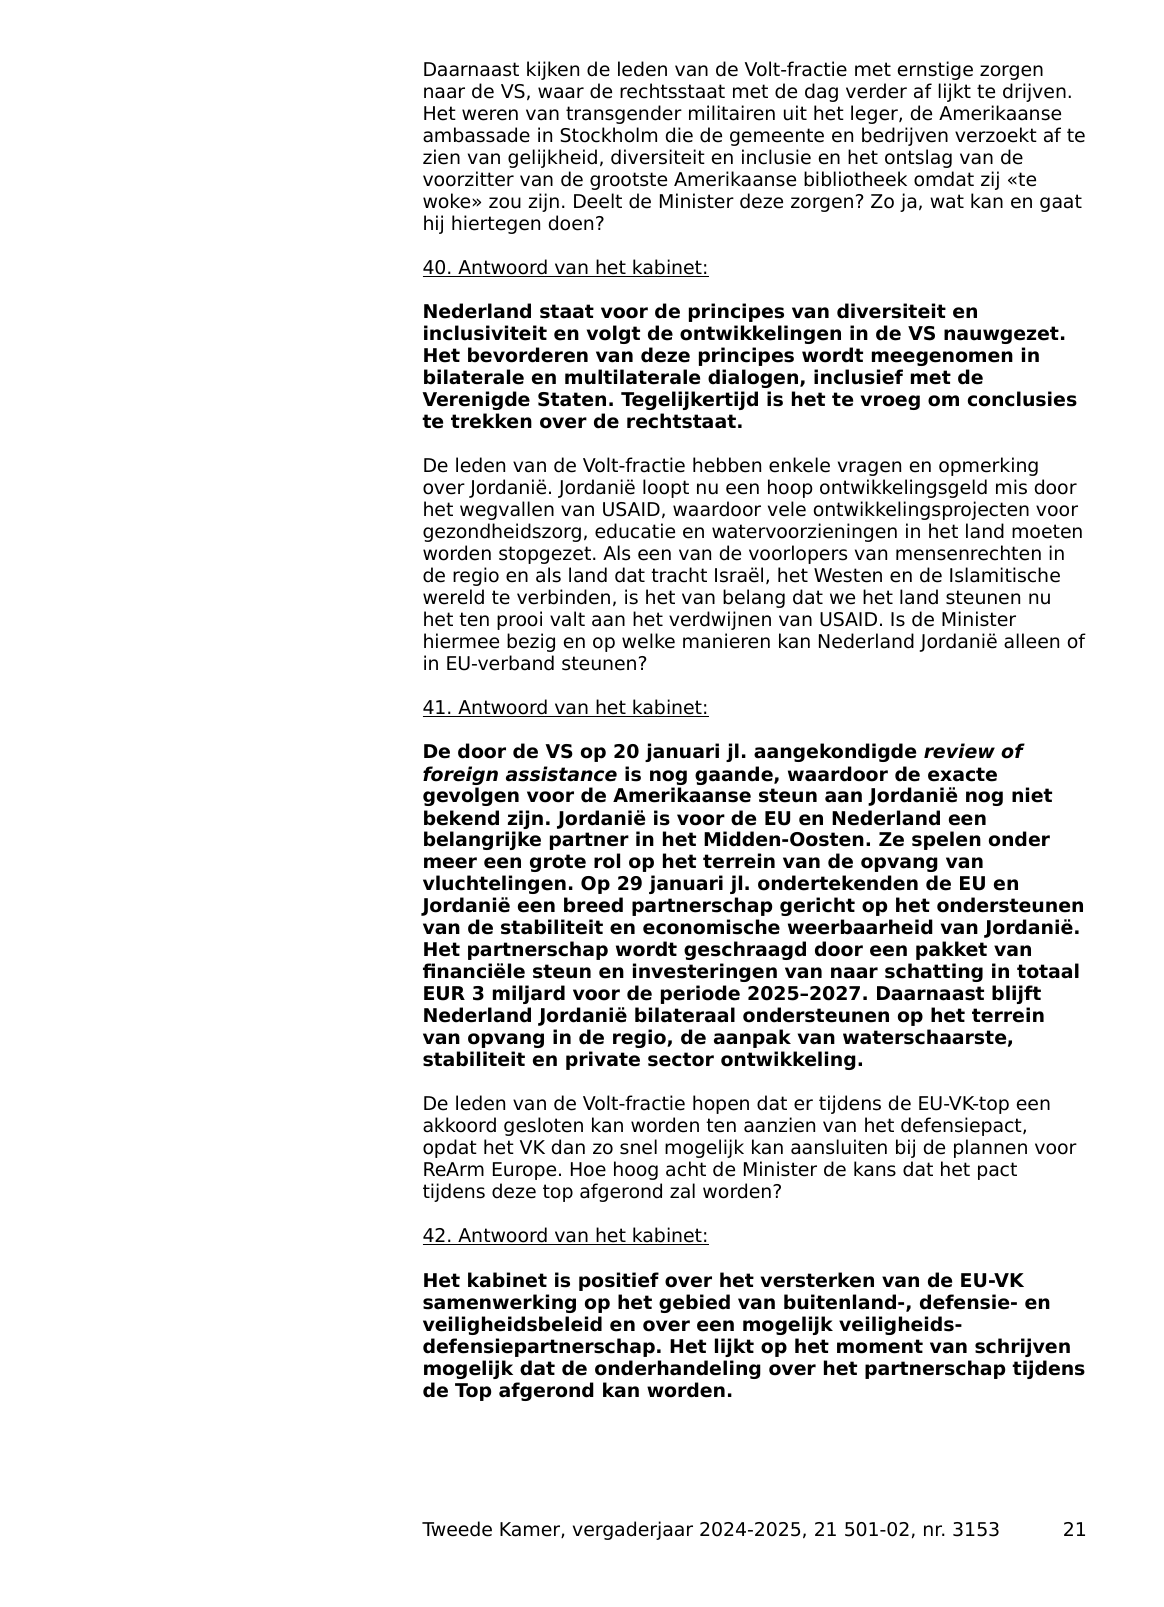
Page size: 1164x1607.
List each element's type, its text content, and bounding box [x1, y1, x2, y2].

text 40. Antwoord van het kabinet: [422, 257, 1087, 279]
text De door de VS op 20 januari jl. aangekondigde review of foreign assistance is nog gaande, waardoor de exacte gevolgen voor de Amerikaanse steun aan Jordanië nog niet bekend zijn. Jordanië is voor de EU en Nederland een belangrijke partner in het Midden-Oosten. Ze spelen onder meer een grote rol op het terrein van de opvang van vluchtelingen. Op 29 januari jl. ondertekenden de EU en Jordanië een breed partnerschap gericht op het ondersteunen van de stabiliteit en economische weerbaarheid van Jordanië. Het partnerschap wordt geschraagd door een pakket van financiële steun en investeringen van naar schatting in totaal EUR 3 miljard voor de periode 2025–2027. Daarnaast blijft Nederland Jordanië bilateraal ondersteunen op het terrein van opvang in de regio, de aanpak van waterschaarste, stabiliteit en private sector ontwikkeling. [422, 741, 1087, 1071]
text Het kabinet is positief over het versterken van de EU-VK samenwerking op het gebied van buitenland-, defensie- en veiligheidsbeleid en over een mogelijk veiligheids- defensiepartnerschap. Het lijkt op het moment van schrijven mogelijk dat de onderhandeling over het partnerschap tijdens de Top afgerond kan worden. [422, 1269, 1087, 1401]
text 42. Antwoord van het kabinet: [422, 1225, 1087, 1247]
text Nederland staat voor de principes van diversiteit en inclusiviteit en volgt de ontwikkelingen in de VS nauwgezet. Het bevorderen van deze principes wordt meegenomen in bilaterale en multilaterale dialogen, inclusief met de Verenigde Staten. Tegelijkertijd is het te vroeg om conclusies te trekken over de rechtstaat. [422, 301, 1087, 433]
text 41. Antwoord van het kabinet: [422, 697, 1087, 719]
text De leden van de Volt-fractie hopen dat er tijdens de EU-VK-top een akkoord gesloten kan worden ten aanzien van het defensiepact, opdat het VK dan zo snel mogelijk kan aansluiten bij de plannen voor ReArm Europe. Hoe hoog acht de Minister de kans dat het pact tijdens deze top afgerond zal worden? [422, 1093, 1087, 1203]
text De leden van de Volt-fractie hebben enkele vragen en opmerking over Jordanië. Jordanië loopt nu een hoop ontwikkelingsgeld mis door het wegvallen van USAID, waardoor vele ontwikkelingsprojecten voor gezondheidszorg, educatie en watervoorzieningen in het land moeten worden stopgezet. Als een van de voorlopers van mensenrechten in de regio en als land dat tracht Israël, het Westen en de Islamitische wereld te verbinden, is het van belang dat we het land steunen nu het ten prooi valt aan het verdwijnen van USAID. Is de Minister hiermee bezig en op welke manieren kan Nederland Jordanië alleen of in EU-verband steunen? [422, 455, 1087, 675]
text Daarnaast kijken de leden van de Volt-fractie met ernstige zorgen naar de VS, waar de rechtsstaat met de dag verder af lijkt te drijven. Het weren van transgender militairen uit het leger, de Amerikaanse ambassade in Stockholm die de gemeente en bedrijven verzoekt af te zien van gelijkheid, diversiteit en inclusie en het ontslag van de voorzitter van de grootste Amerikaanse bibliotheek omdat zij «te woke» zou zijn. Deelt de Minister deze zorgen? Zo ja, wat kan en gaat hij hiertegen doen? [422, 59, 1087, 235]
